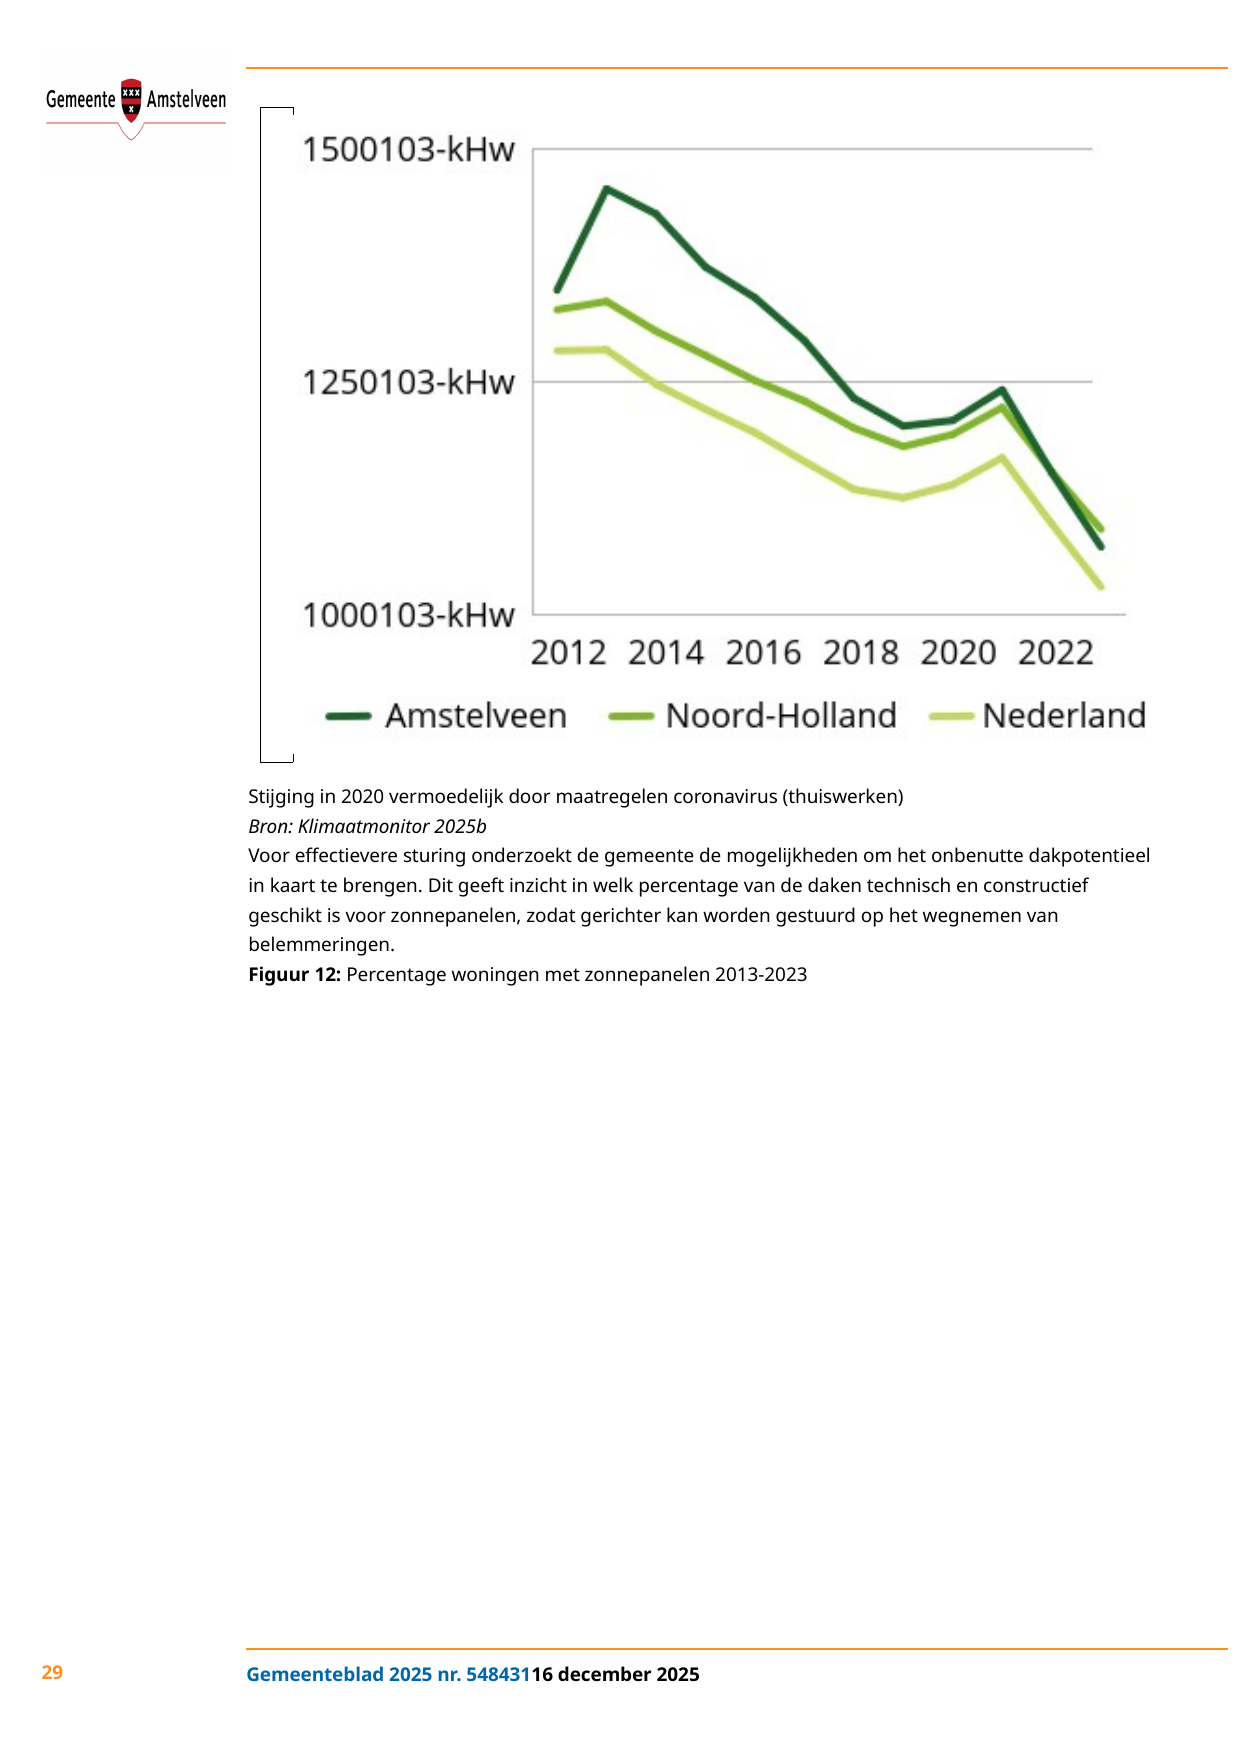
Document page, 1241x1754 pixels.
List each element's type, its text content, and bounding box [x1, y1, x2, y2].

text Voor effectievere sturing onderzoekt de gemeente de mogelijkheden om het onbenutte dakpotentieel in kaart te brengen. Dit geeft inzicht in welk percentage van de daken technisch en constructief geschikt is voor zonnepanelen, zodat gerichter kan worden gestuurd op het wegnemen van belemmeringen. [248, 843, 1152, 957]
picture [268, 115, 1173, 754]
text Stijging in 2020 vermoedelijk door maatregelen coronavirus (thuiswerken) [248, 783, 1152, 809]
picture [41, 47, 231, 172]
text Figuur 12: Percentage woningen met zonnepanelen 2013-2023 [248, 961, 1152, 987]
text Bron: Klimaatmonitor 2025b [248, 813, 1152, 839]
